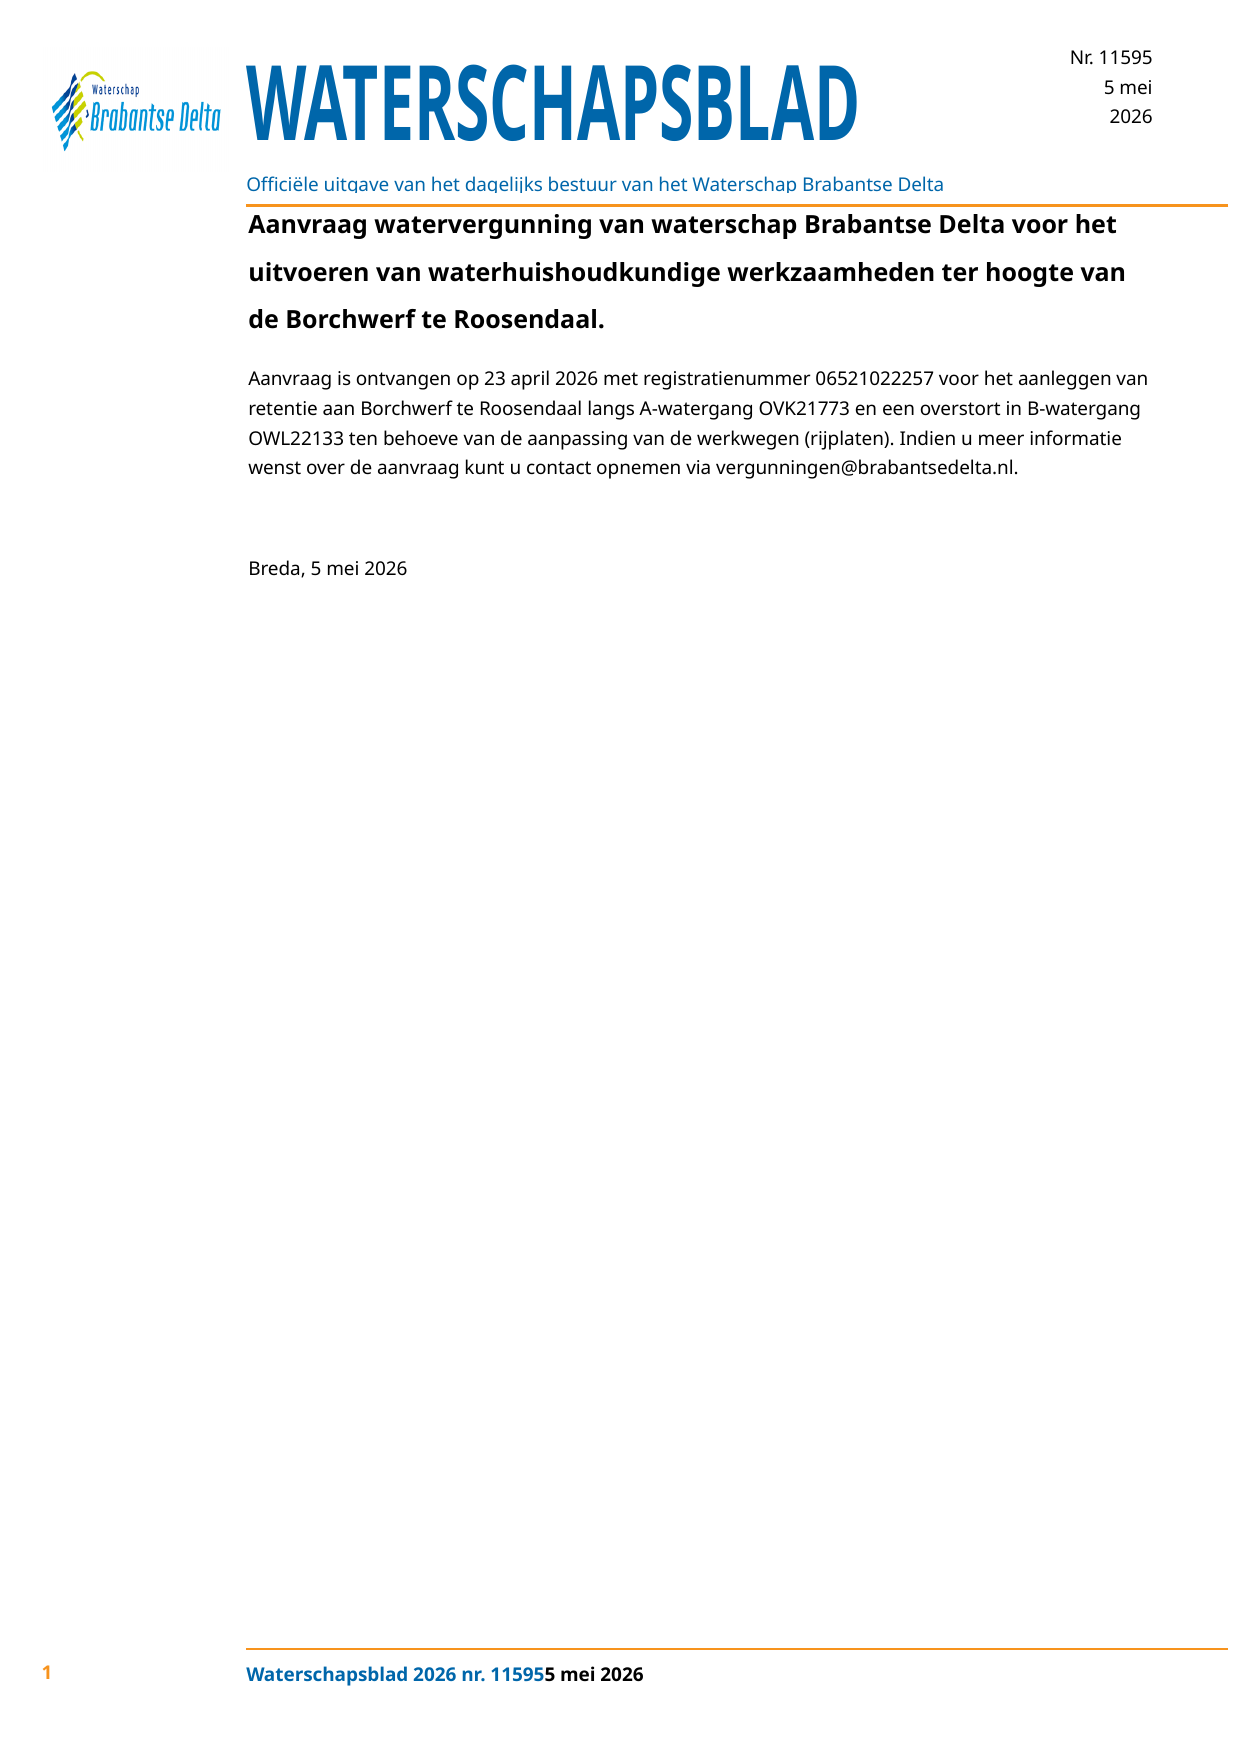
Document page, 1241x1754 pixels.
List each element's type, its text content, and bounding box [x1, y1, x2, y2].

picture [41, 47, 231, 172]
text Aanvraag is ontvangen op 23 april 2026 met registratienummer 06521022257 voor het aanleggen van retentie aan Borchwerf te Roosendaal langs A-watergang OVK21773 en een overstort in B-watergang OWL22133 ten behoeve van de aanpassing van de werkwegen (rijplaten). Indien u meer informatie wenst over de aanvraag kunt u contact opnemen via vergunningen@brabantsedelta.nl. [248, 366, 1152, 480]
text Breda, 5 mei 2026 [248, 555, 1152, 581]
text Aanvraag watervergunning van waterschap Brabantse Delta voor het uitvoeren van waterhuishoudkundige werkzaamheden ter hoogte van de Borchwerf te Roosendaal. [248, 207, 1152, 336]
